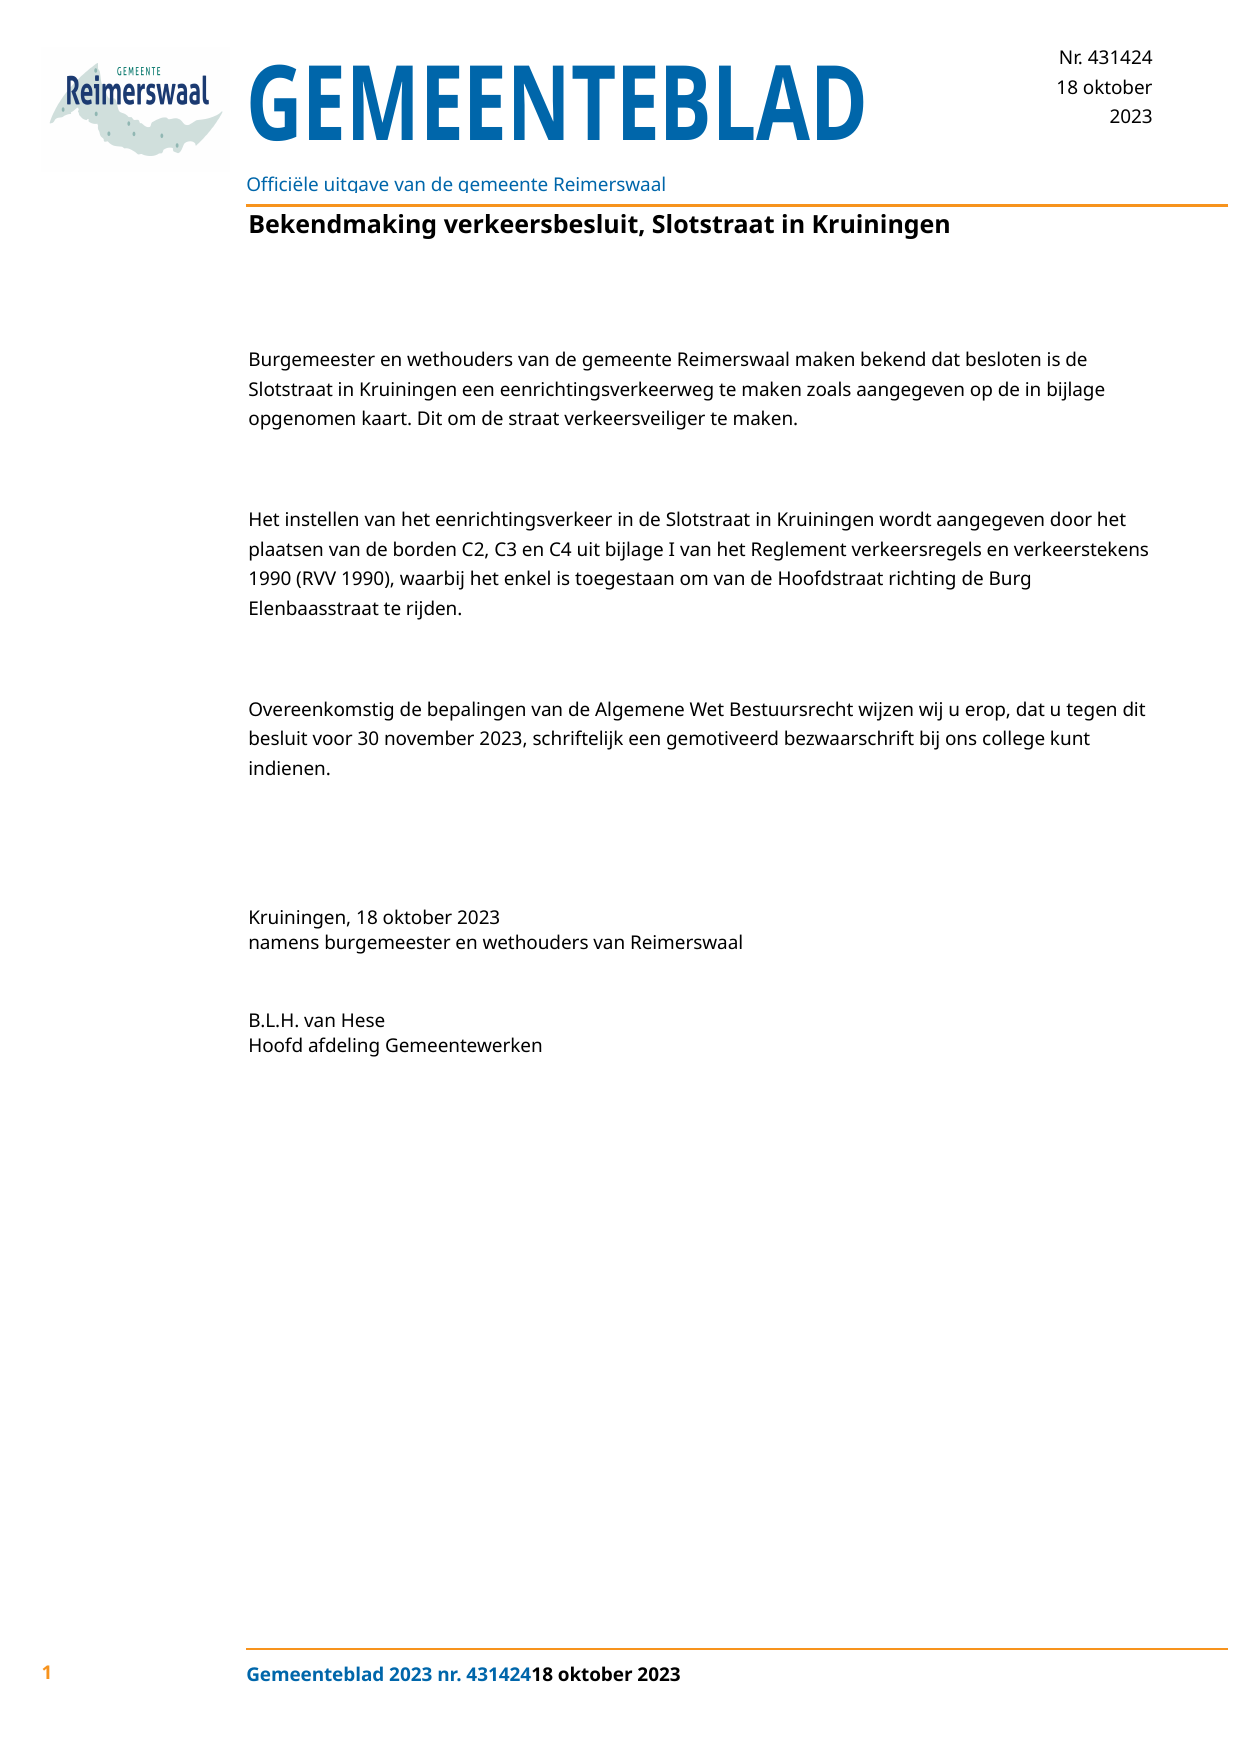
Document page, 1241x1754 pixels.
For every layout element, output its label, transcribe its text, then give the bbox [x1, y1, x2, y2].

text Kruiningen, 18 oktober 2023 [248, 904, 1152, 929]
text Burgemeester en wethouders van de gemeente Reimerswaal maken bekend dat besloten is de Slotstraat in Kruiningen een eenrichtingsverkeerweg te maken zoals aangegeven op de in bijlage opgenomen kaart. Dit om de straat verkeersveiliger te maken. [248, 346, 1152, 431]
text Hoofd afdeling Gemeentewerken [248, 1032, 1152, 1058]
text Bekendmaking verkeersbesluit, Slotstraat in Kruiningen [248, 207, 1152, 241]
text namens burgemeester en wethouders van Reimerswaal [248, 929, 1152, 955]
text Overeenkomstig de bepalingen van de Algemene Wet Bestuursrecht wijzen wij u erop, dat u tegen dit besluit voor 30 november 2023, schriftelijk een gemotiveerd bezwaarschrift bij ons college kunt indienen. [248, 696, 1152, 781]
text Het instellen van het eenrichtingsverkeer in de Slotstraat in Kruiningen wordt aangegeven door het plaatsen van de borden C2, C3 en C4 uit bijlage I van het Reglement verkeersregels en verkeerstekens 1990 (RVV 1990), waarbij het enkel is toegestaan om van de Hoofdstraat richting de Burg Elenbaasstraat te rijden. [248, 506, 1152, 621]
picture [41, 47, 231, 172]
text B.L.H. van Hese [248, 1007, 1152, 1032]
